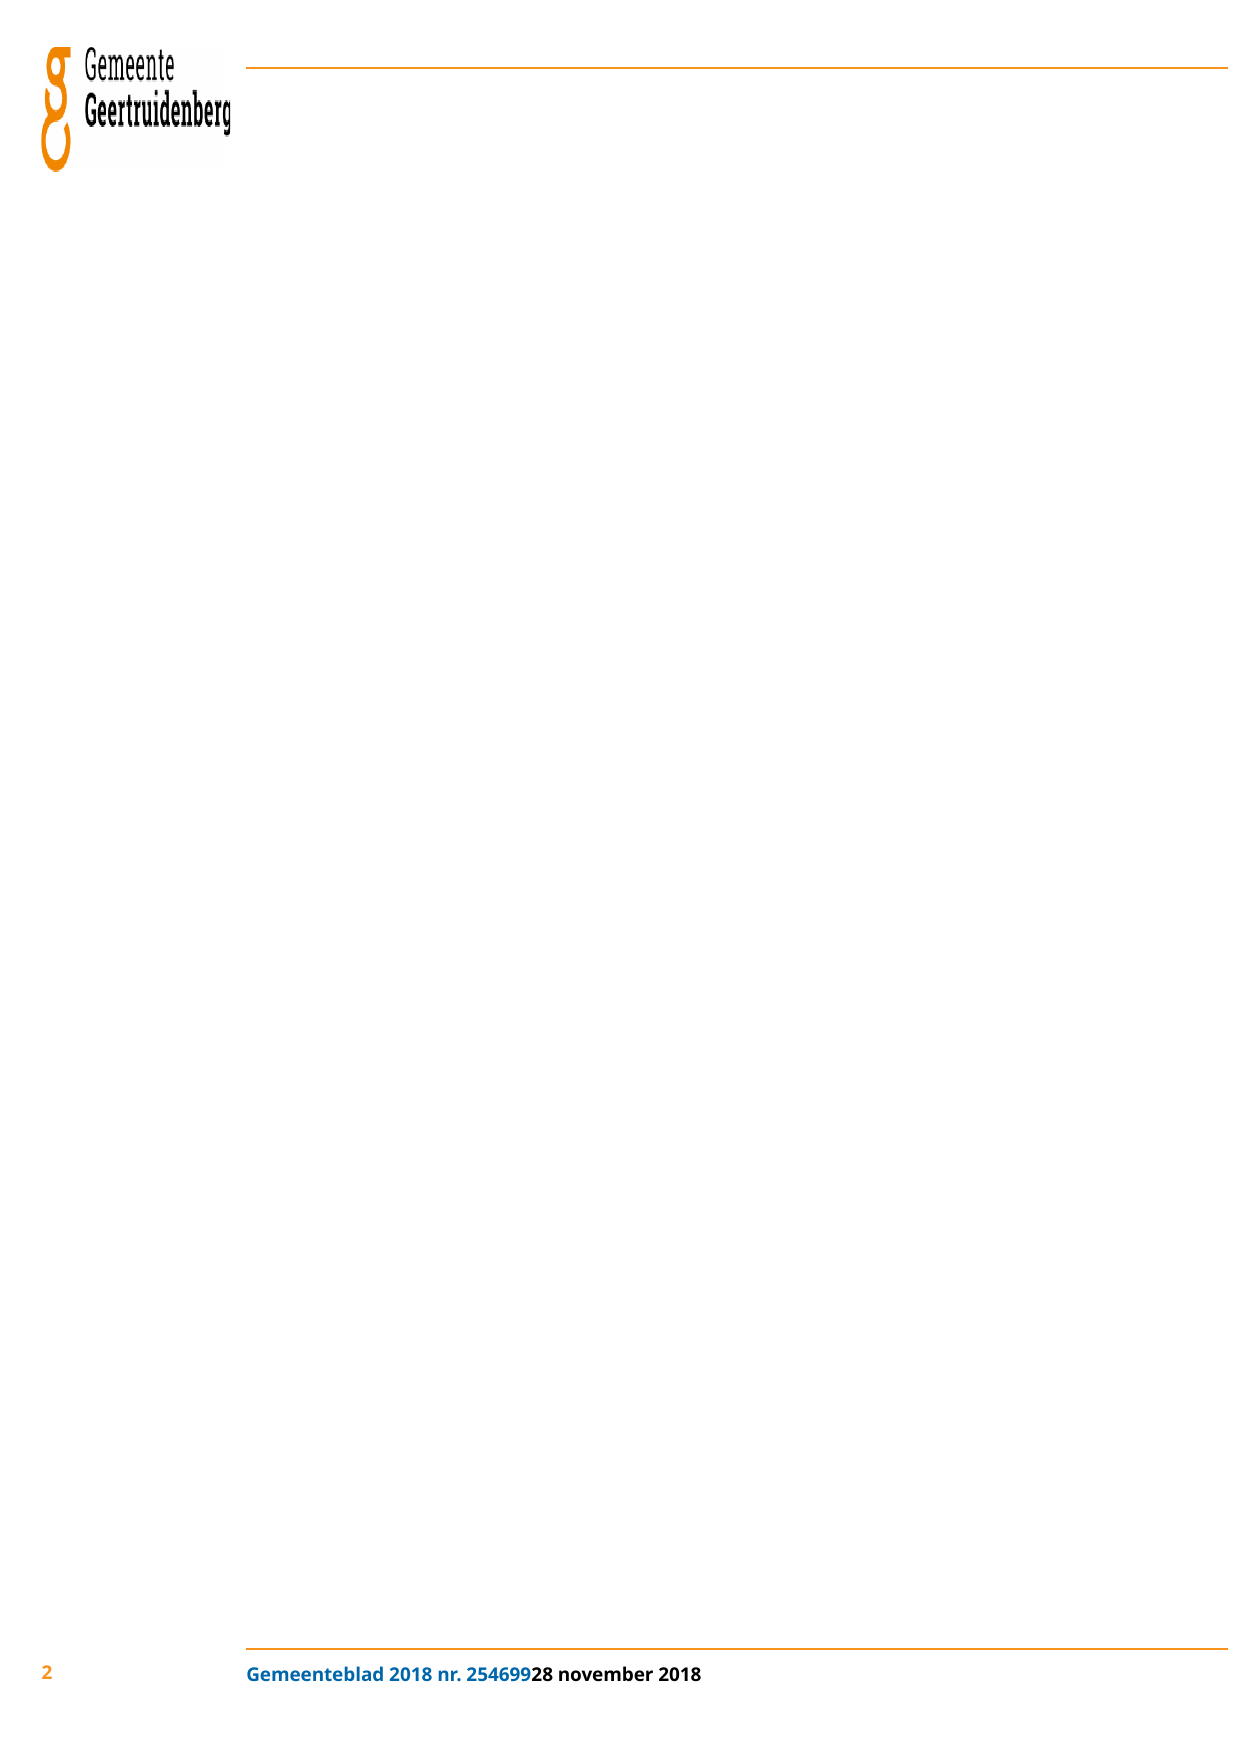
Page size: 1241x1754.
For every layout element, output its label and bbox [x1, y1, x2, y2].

picture [41, 47, 231, 172]
